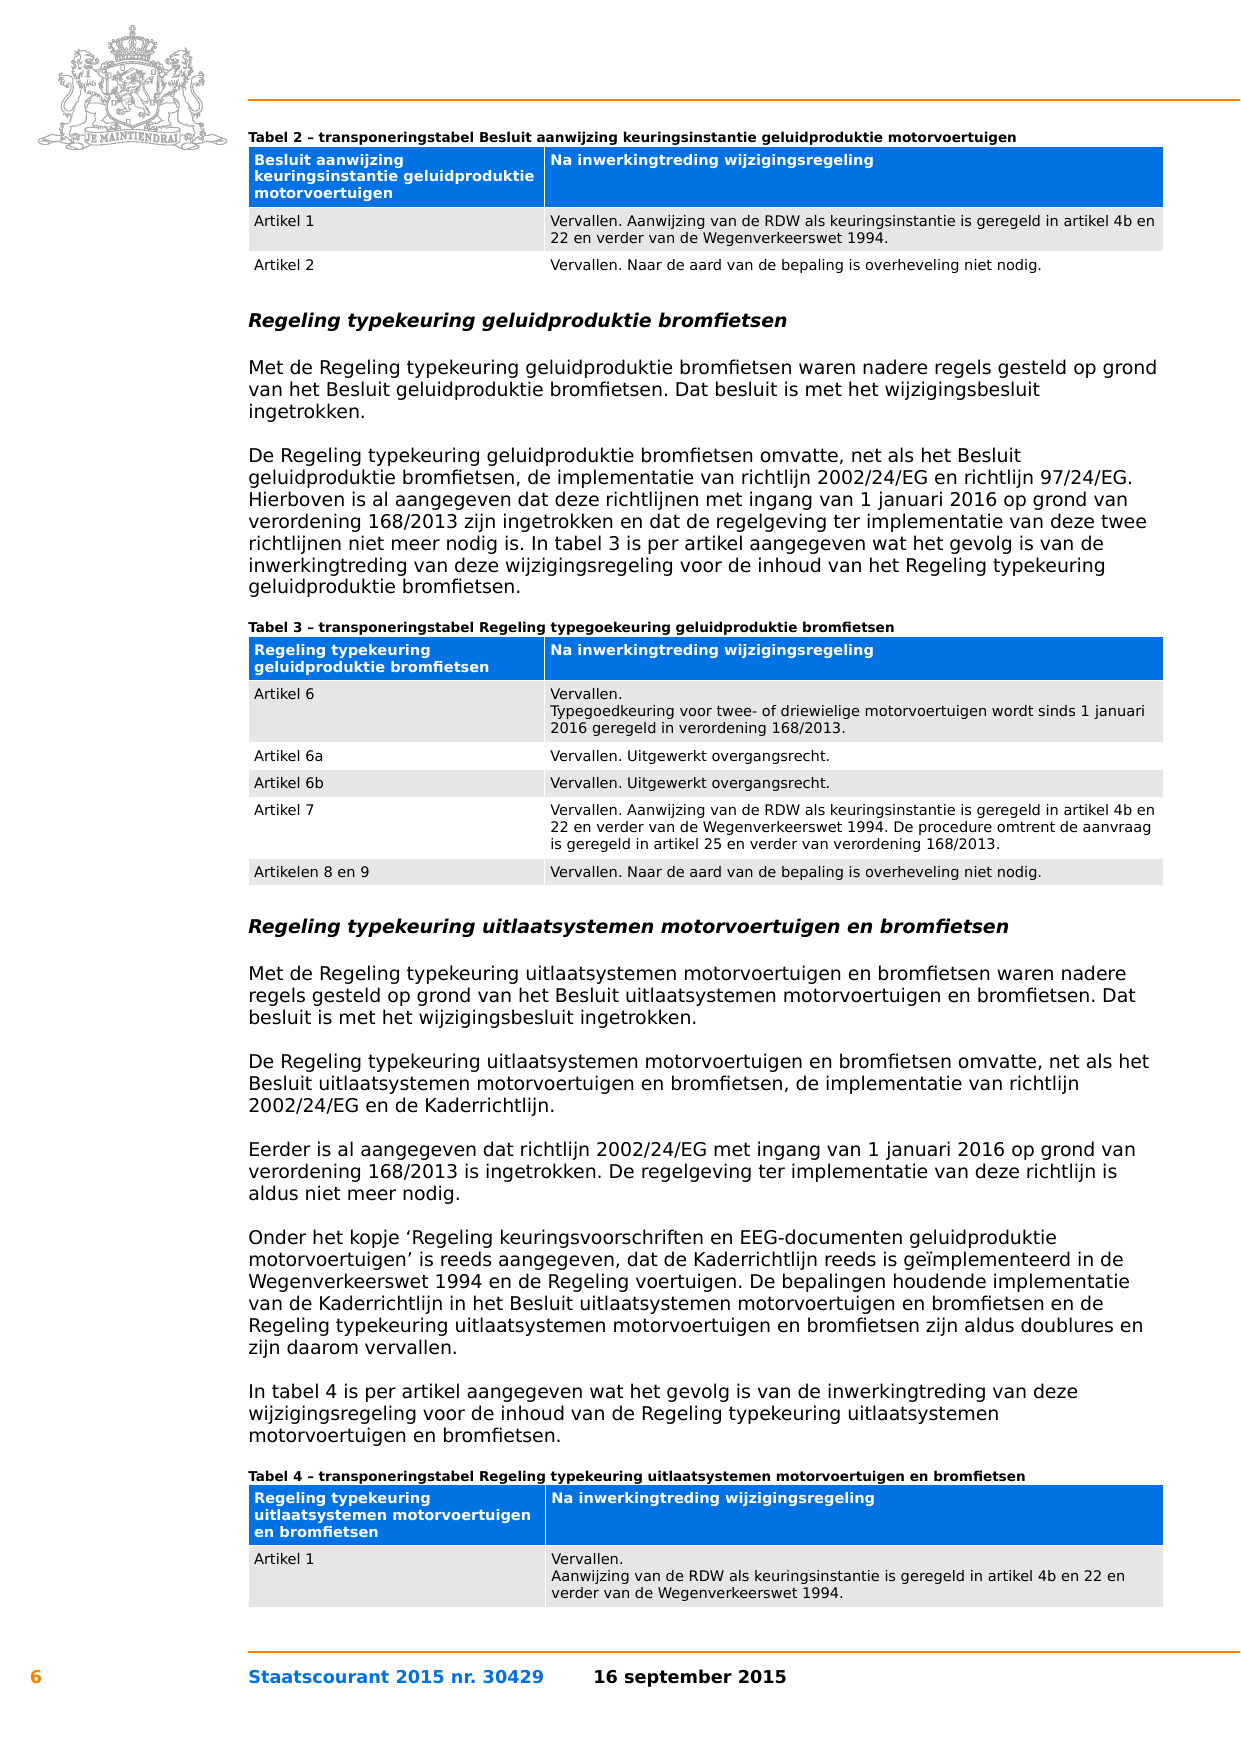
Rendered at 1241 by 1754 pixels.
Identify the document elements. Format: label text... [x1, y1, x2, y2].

table_cell Vervallen. Uitgewerkt overgangsrecht. [545, 770, 1163, 797]
table_cell Artikelen 8 en 9 [249, 859, 544, 885]
table_cell Artikel 6b [249, 770, 544, 797]
table_cell Artikel 7 [249, 798, 544, 858]
table_header Tabel 3 – transponeringstabel Regeling typegoekeuring geluidproduktie bromfietsen [248, 620, 1163, 636]
table_cell Vervallen. Aanwijzing van de RDW als keuringsinstantie is geregeld in artikel 4b en 22 en verder van de Wegenverkeerswet 1994. De procedure omtrent de aanvraag is geregeld in artikel 25 en verder van verordening 168/2013. [545, 798, 1163, 858]
text De Regeling typekeuring geluidproduktie bromfietsen omvatte, net als het Besluit geluidproduktie bromfietsen, de implementatie van richtlijn 2002/24/EG en richtlijn 97/24/EG. Hierboven is al aangegeven dat deze richtlijnen met ingang van 1 januari 2016 op grond van verordening 168/2013 zijn ingetrokken en dat de regelgeving ter implementatie van deze twee richtlijnen niet meer nodig is. In tabel 3 is per artikel aangegeven wat het gevolg is van de inwerkingtreding van deze wijzigingsregeling voor de inhoud van het Regeling typekeuring geluidproduktie bromfietsen. [248, 444, 1163, 598]
text Met de Regeling typekeuring geluidproduktie bromfietsen waren nadere regels gesteld op grond van het Besluit geluidproduktie bromfietsen. Dat besluit is met het wijzigingsbesluit ingetrokken. [248, 357, 1163, 423]
table_cell Artikel 6a [249, 743, 544, 769]
subtitle Regeling typekeuring uitlaatsystemen motorvoertuigen en bromfietsen [248, 916, 1163, 938]
table_cell Vervallen. Aanwijzing van de RDW als keuringsinstantie is geregeld in artikel 4b en 22 en verder van de Wegenverkeerswet 1994. [546, 1546, 1163, 1607]
table_cell Artikel 2 [249, 253, 544, 279]
table_cell Regeling typekeuring geluidproduktie bromfietsen [249, 637, 544, 680]
table_cell Artikel 1 [249, 208, 544, 251]
text Onder het kopje ‘Regeling keuringsvoorschriften en EEG-documenten geluidproduktie motorvoertuigen’ is reeds aangegeven, dat de Kaderrichtlijn reeds is geïmplementeerd in de Wegenverkeerswet 1994 en de Regeling voertuigen. De bepalingen houdende implementatie van de Kaderrichtlijn in het Besluit uitlaatsystemen motorvoertuigen en bromfietsen en de Regeling typekeuring uitlaatsystemen motorvoertuigen en bromfietsen zijn aldus doublures en zijn daarom vervallen. [248, 1227, 1163, 1359]
text Met de Regeling typekeuring uitlaatsystemen motorvoertuigen en bromfietsen waren nadere regels gesteld op grond van het Besluit uitlaatsystemen motorvoertuigen en bromfietsen. Dat besluit is met het wijzigingsbesluit ingetrokken. [248, 963, 1163, 1029]
table_cell Vervallen. Uitgewerkt overgangsrecht. [545, 743, 1163, 769]
table_cell Vervallen. Typegoedkeuring voor twee- of driewielige motorvoertuigen wordt sinds 1 januari 2016 geregeld in verordening 168/2013. [545, 681, 1163, 742]
table_cell Besluit aanwijzing keuringsinstantie geluidproduktie motorvoertuigen [249, 147, 544, 207]
table_cell Na inwerkingtreding wijzigingsregeling [545, 637, 1163, 680]
text De Regeling typekeuring uitlaatsystemen motorvoertuigen en bromfietsen omvatte, net als het Besluit uitlaatsystemen motorvoertuigen en bromfietsen, de implementatie van richtlijn 2002/24/EG en de Kaderrichtlijn. [248, 1051, 1163, 1117]
table_cell Vervallen. Naar de aard van de bepaling is overheveling niet nodig. [545, 859, 1163, 885]
table_cell Artikel 1 [249, 1546, 545, 1607]
text In tabel 4 is per artikel aangegeven wat het gevolg is van de inwerkingtreding van deze wijzigingsregeling voor de inhoud van de Regeling typekeuring uitlaatsystemen motorvoertuigen en bromfietsen. [248, 1381, 1163, 1446]
picture [38, 25, 227, 150]
table_header Tabel 4 – transponeringstabel Regeling typekeuring uitlaatsystemen motorvoertuigen en bromfietsen [248, 1468, 1163, 1484]
subtitle Regeling typekeuring geluidproduktie bromfietsen [248, 310, 1163, 332]
text Eerder is al aangegeven dat richtlijn 2002/24/EG met ingang van 1 januari 2016 op grond van verordening 168/2013 is ingetrokken. De regelgeving ter implementatie van deze richtlijn is aldus niet meer nodig. [248, 1139, 1163, 1205]
table_cell Vervallen. Naar de aard van de bepaling is overheveling niet nodig. [545, 253, 1163, 279]
table_header Tabel 2 – transponeringstabel Besluit aanwijzing keuringsinstantie geluidproduktie motorvoertuigen [248, 130, 1163, 146]
table_cell Regeling typekeuring uitlaatsystemen motorvoertuigen en bromfietsen [249, 1485, 545, 1545]
table_cell Na inwerkingtreding wijzigingsregeling [546, 1485, 1163, 1545]
table_cell Na inwerkingtreding wijzigingsregeling [545, 147, 1163, 207]
table_cell Artikel 6 [249, 681, 544, 742]
table_cell Vervallen. Aanwijzing van de RDW als keuringsinstantie is geregeld in artikel 4b en 22 en verder van de Wegenverkeerswet 1994. [545, 208, 1163, 251]
